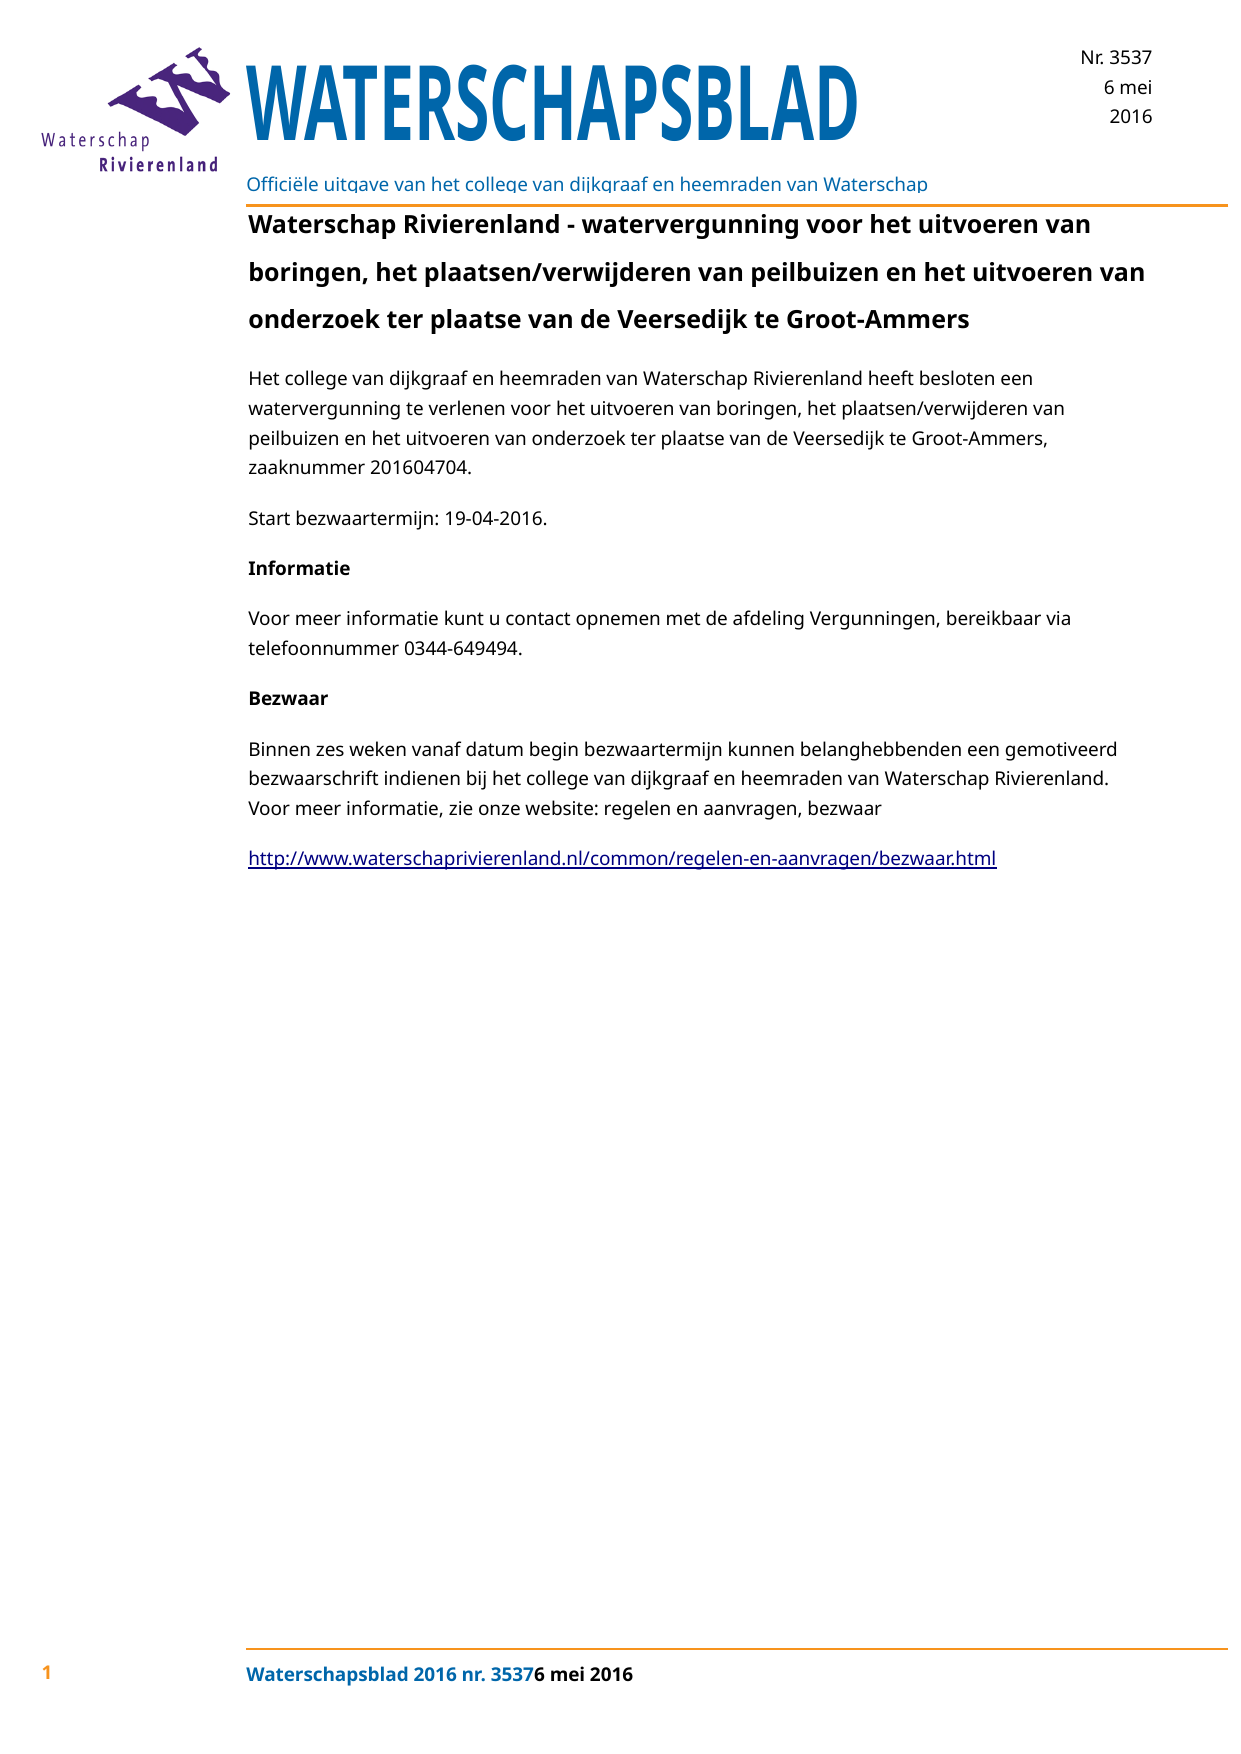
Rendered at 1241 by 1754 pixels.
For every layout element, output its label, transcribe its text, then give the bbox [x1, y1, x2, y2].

text Bezwaar [248, 686, 1152, 711]
text Waterschap Rivierenland - watervergunning voor het uitvoeren van boringen, het plaatsen/verwijderen van peilbuizen en het uitvoeren van onderzoek ter plaatse van de Veersedijk te Groot-Ammers [248, 207, 1152, 336]
picture [41, 47, 231, 172]
text http://www.waterschaprivierenland.nl/common/regelen-en-aanvragen/bezwaar.html [248, 846, 1152, 871]
text Binnen zes weken vanaf datum begin bezwaartermijn kunnen belanghebbenden een gemotiveerd bezwaarschrift indienen bij het college van dijkgraaf en heemraden van Waterschap Rivierenland. Voor meer informatie, zie onze website: regelen en aanvragen, bezwaar [248, 736, 1152, 821]
text Voor meer informatie kunt u contact opnemen met de afdeling Vergunningen, bereikbaar via telefoonnummer 0344-649494. [248, 606, 1152, 661]
text Het college van dijkgraaf en heemraden van Waterschap Rivierenland heeft besloten een watervergunning te verlenen voor het uitvoeren van boringen, het plaatsen/verwijderen van peilbuizen en het uitvoeren van onderzoek ter plaatse van de Veersedijk te Groot-Ammers, zaaknummer 201604704. [248, 366, 1152, 480]
text Informatie [248, 555, 1152, 581]
text Start bezwaartermijn: 19-04-2016. [248, 505, 1152, 530]
